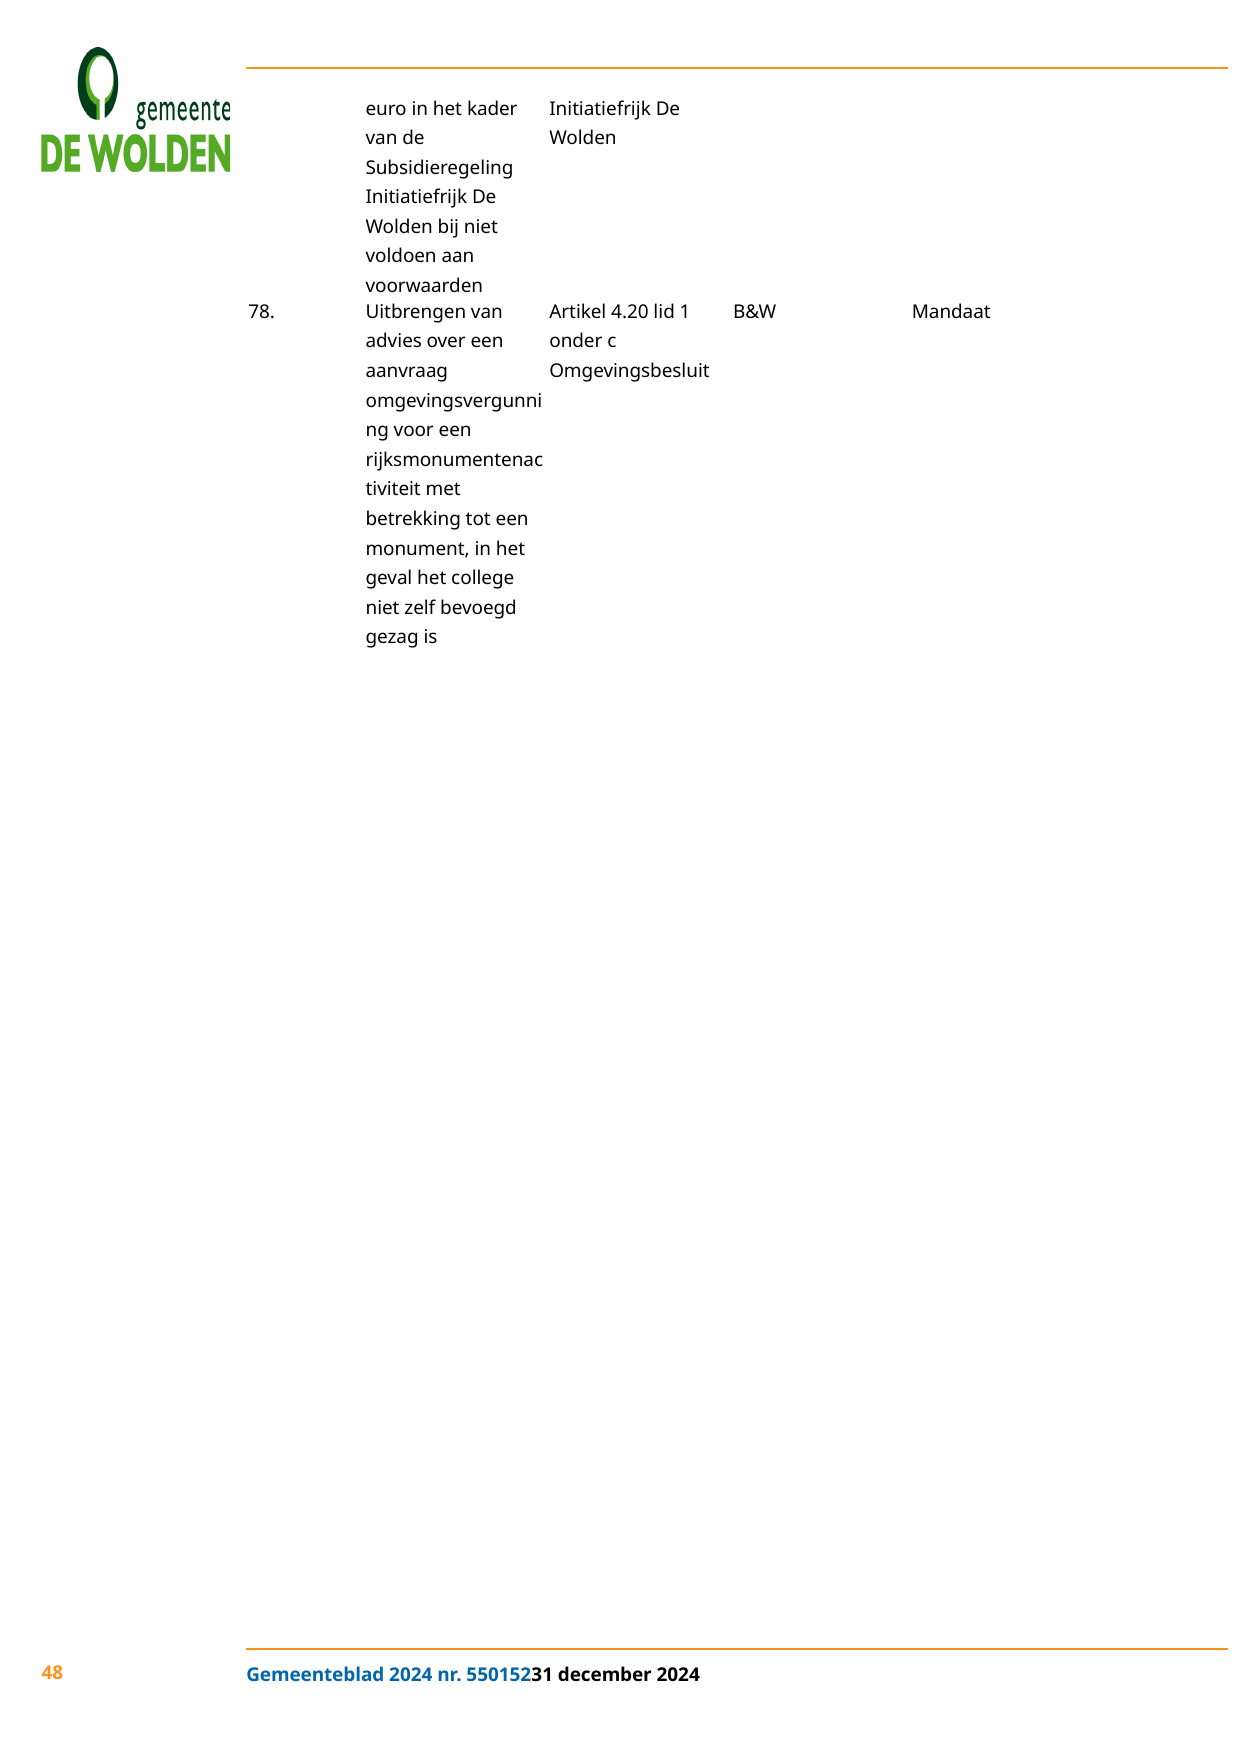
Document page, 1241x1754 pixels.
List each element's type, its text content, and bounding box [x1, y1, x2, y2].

table_cell B&W [733, 298, 912, 649]
table_cell [733, 649, 912, 675]
table_cell [365, 649, 549, 675]
table_cell [248, 649, 365, 675]
table_cell [733, 95, 912, 298]
table_cell [912, 649, 1034, 675]
picture [41, 47, 231, 172]
table_cell 78. [248, 298, 365, 649]
table_cell [549, 649, 733, 675]
table_cell Uitbrengen van advies over een aanvraag omgevingsvergunning voor een rijksmonumentenactiviteit met betrekking tot een monument, in het geval het college niet zelf bevoegd gezag is [365, 298, 549, 649]
table_cell Initiatiefrijk De Wolden [549, 95, 733, 298]
table_cell Artikel 4.20 lid 1 onder c Omgevingsbesluit [549, 298, 733, 649]
table_cell euro in het kader van de Subsidieregeling Initiatiefrijk De Wolden bij niet voldoen aan voorwaarden [365, 95, 549, 298]
table_cell [1034, 95, 1152, 298]
table_cell [248, 95, 365, 298]
table_cell [1034, 298, 1152, 649]
table_cell Mandaat [912, 298, 1034, 649]
table_cell [1034, 649, 1152, 675]
table_cell [912, 95, 1034, 298]
